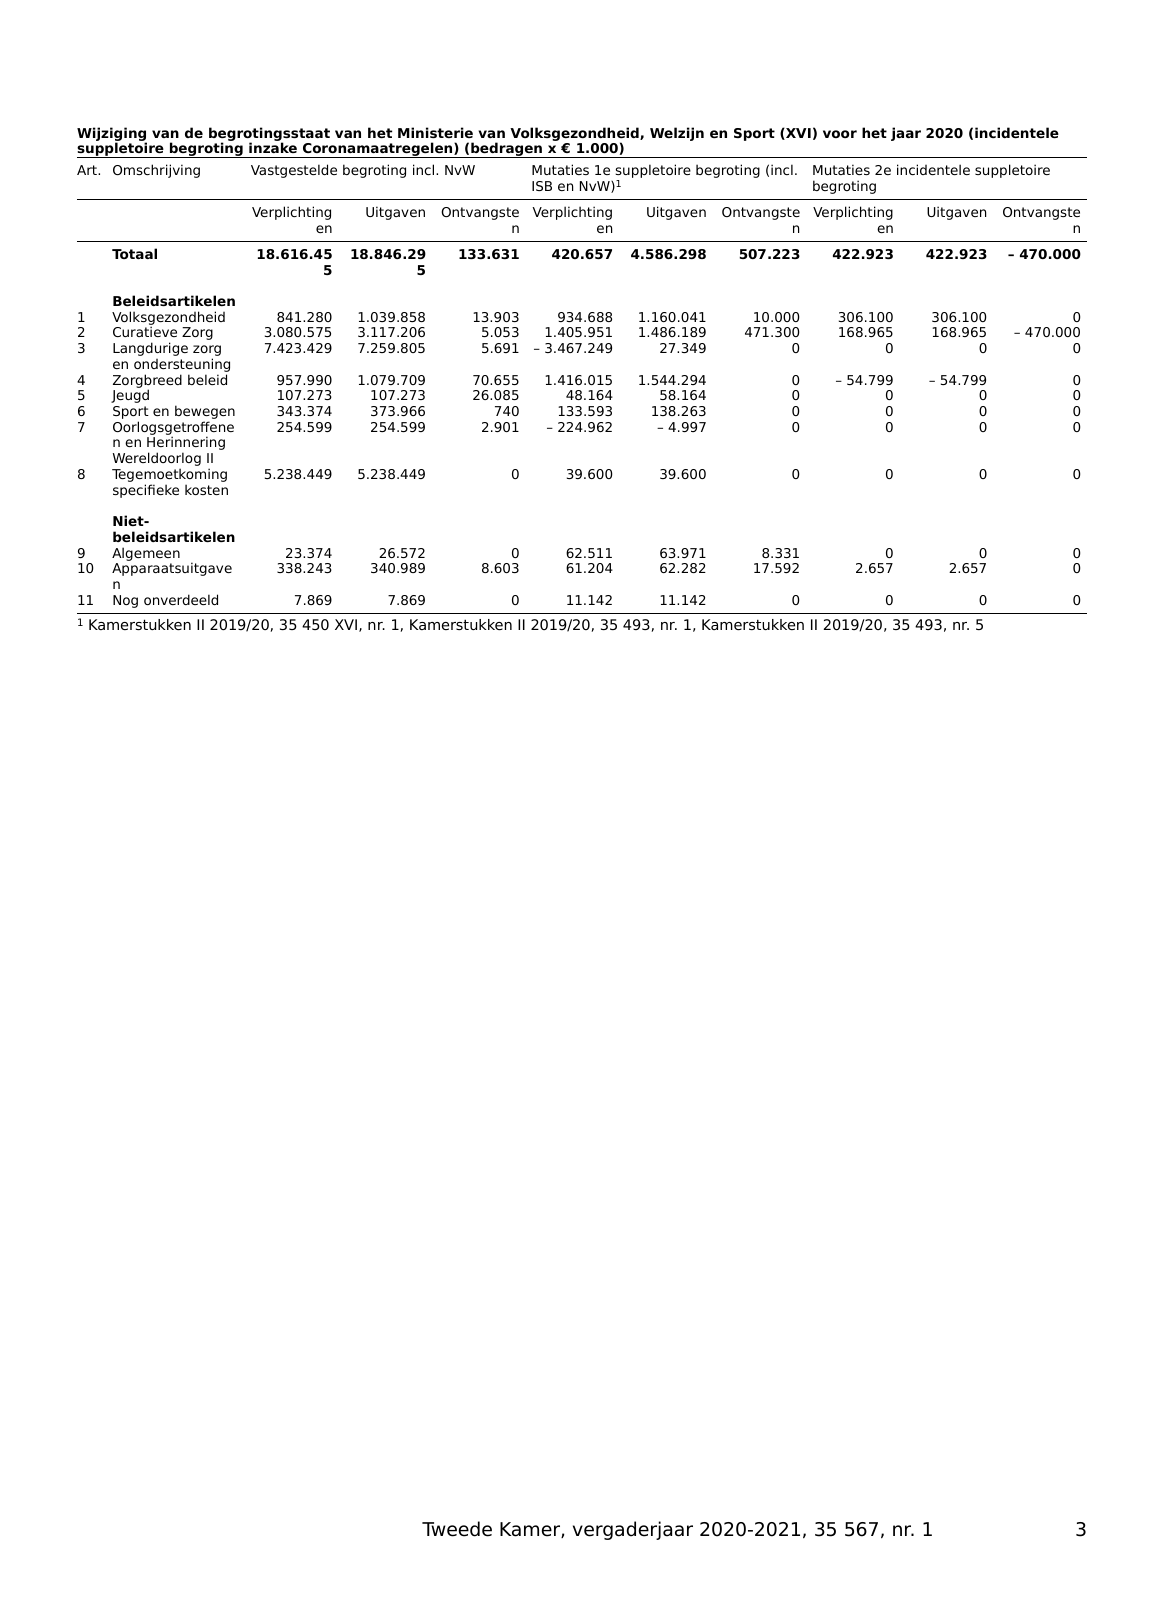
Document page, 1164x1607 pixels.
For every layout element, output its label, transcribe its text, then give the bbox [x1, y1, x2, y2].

table_cell 61.204 [525, 561, 619, 593]
table_cell 5.238.449 [338, 467, 432, 498]
table_cell Verplichtingen [525, 200, 619, 241]
table_cell Uitgaven [338, 200, 432, 241]
table_cell – 470.000 [993, 242, 1087, 278]
table_cell 1.405.951 [525, 325, 619, 341]
table_cell 0 [993, 420, 1087, 467]
table_cell [900, 294, 993, 309]
table_cell 740 [432, 404, 525, 419]
table_cell 0 [806, 467, 899, 498]
table_cell 10 [77, 561, 106, 593]
table_cell [245, 514, 338, 545]
table_cell 254.599 [338, 420, 432, 467]
table_cell Mutaties 2e incidentele suppletoire begroting [806, 158, 1087, 199]
table_cell [432, 278, 525, 294]
table_cell 1 Kamerstukken II 2019/20, 35 450 XVI, nr. 1, Kamerstukken II 2019/20, 35 493, nr. 1, Kamerstukken II 2019/20, 35 493, nr. 5 [77, 614, 1087, 634]
table_cell [106, 200, 245, 241]
table_cell 58.164 [619, 388, 712, 404]
table_cell 27.349 [619, 341, 712, 372]
table_cell Uitgaven [619, 200, 712, 241]
table_cell 957.990 [245, 373, 338, 388]
table_cell [77, 200, 106, 241]
table_cell 8.331 [713, 545, 806, 561]
table_cell [900, 498, 993, 514]
table_cell 0 [993, 310, 1087, 325]
table_cell 2.657 [806, 561, 899, 593]
table_cell Verplichtingen [245, 200, 338, 241]
table_cell 8 [77, 467, 106, 498]
table_cell [993, 498, 1087, 514]
table_cell – 54.799 [806, 373, 899, 388]
table_cell 8.603 [432, 561, 525, 593]
table_cell [245, 294, 338, 309]
table_cell [77, 514, 106, 545]
table_cell [525, 294, 619, 309]
table_cell [619, 294, 712, 309]
table_cell 138.263 [619, 404, 712, 419]
table_cell Mutaties 1e suppletoire begroting (incl. ISB en NvW)1 [525, 158, 806, 199]
table_header Wijziging van de begrotingsstaat van het Ministerie van Volksgezondheid, Welzijn en Sport (XVI) voor het jaar 2020 (incidentele suppletoire begroting inzake Coronamaatregelen) (bedragen x € 1.000) [77, 126, 1087, 157]
table_cell 0 [806, 341, 899, 372]
table_cell 420.657 [525, 242, 619, 278]
table_cell [106, 278, 245, 294]
table_cell 0 [713, 341, 806, 372]
table_cell 0 [993, 467, 1087, 498]
table_cell 26.085 [432, 388, 525, 404]
table_cell 133.631 [432, 242, 525, 278]
table_cell [245, 498, 338, 514]
table_cell [806, 278, 899, 294]
table_cell 3 [77, 341, 106, 372]
table_cell 11.142 [619, 593, 712, 613]
table_cell Totaal [106, 242, 245, 278]
table_cell [432, 294, 525, 309]
table_cell 3.080.575 [245, 325, 338, 341]
table_cell [525, 278, 619, 294]
table_cell [525, 514, 619, 545]
table_cell 18.846.295 [338, 242, 432, 278]
table_cell Oorlogsgetroffenen en Herinnering Wereldoorlog II [106, 420, 245, 467]
table_cell [993, 294, 1087, 309]
table_cell 0 [806, 593, 899, 613]
table_cell [338, 294, 432, 309]
table_cell 11 [77, 593, 106, 613]
table_cell 10.000 [713, 310, 806, 325]
table_cell 1.160.041 [619, 310, 712, 325]
table_cell 0 [713, 388, 806, 404]
table_cell [77, 498, 106, 514]
table_cell 422.923 [900, 242, 993, 278]
table_cell 0 [993, 404, 1087, 419]
table_cell 0 [432, 545, 525, 561]
table_cell 0 [806, 404, 899, 419]
table_cell [338, 278, 432, 294]
table_cell 0 [806, 420, 899, 467]
table_cell 0 [993, 593, 1087, 613]
table_cell 26.572 [338, 545, 432, 561]
table_cell 7.423.429 [245, 341, 338, 372]
table_cell 0 [432, 593, 525, 613]
table_cell [993, 514, 1087, 545]
table_cell 0 [900, 593, 993, 613]
table_cell [77, 242, 106, 278]
table_cell [806, 498, 899, 514]
table_cell 7.869 [245, 593, 338, 613]
table_cell 39.600 [525, 467, 619, 498]
table_cell [525, 498, 619, 514]
table_cell [806, 514, 899, 545]
table_cell Art. [77, 158, 106, 199]
table_cell Verplichtingen [806, 200, 899, 241]
table_cell [806, 294, 899, 309]
table_cell 471.300 [713, 325, 806, 341]
table_cell 1.416.015 [525, 373, 619, 388]
table_cell 422.923 [806, 242, 899, 278]
table_cell – 54.799 [900, 373, 993, 388]
table_cell 1.544.294 [619, 373, 712, 388]
table_cell 39.600 [619, 467, 712, 498]
table_cell 107.273 [245, 388, 338, 404]
table_cell 0 [713, 420, 806, 467]
table_cell 2.657 [900, 561, 993, 593]
table_cell 507.223 [713, 242, 806, 278]
table_cell 1 [77, 310, 106, 325]
table_cell 0 [900, 420, 993, 467]
table_cell [900, 514, 993, 545]
table_cell 0 [806, 388, 899, 404]
table_cell 0 [713, 404, 806, 419]
table_cell 1.039.858 [338, 310, 432, 325]
table_cell 934.688 [525, 310, 619, 325]
table_cell Ontvangsten [993, 200, 1087, 241]
table_cell Ontvangsten [713, 200, 806, 241]
table_cell 0 [900, 341, 993, 372]
table_cell [619, 514, 712, 545]
table_cell 0 [713, 373, 806, 388]
table_cell Jeugd [106, 388, 245, 404]
table_cell Sport en bewegen [106, 404, 245, 419]
table_cell 4 [77, 373, 106, 388]
table_cell 9 [77, 545, 106, 561]
table_cell Tegemoetkoming specifieke kosten [106, 467, 245, 498]
table_cell Beleidsartikelen [106, 294, 245, 309]
table_cell 0 [900, 467, 993, 498]
table_cell 340.989 [338, 561, 432, 593]
table_cell 0 [993, 545, 1087, 561]
table_cell 0 [713, 467, 806, 498]
table_cell Zorgbreed beleid [106, 373, 245, 388]
table_cell 13.903 [432, 310, 525, 325]
table_cell 133.593 [525, 404, 619, 419]
table_cell 3.117.206 [338, 325, 432, 341]
table_cell 48.164 [525, 388, 619, 404]
table_cell [993, 278, 1087, 294]
table_cell 0 [432, 467, 525, 498]
table_cell [713, 278, 806, 294]
table_cell Vastgestelde begroting incl. NvW [245, 158, 525, 199]
table_cell – 3.467.249 [525, 341, 619, 372]
table_cell 168.965 [900, 325, 993, 341]
table_cell 11.142 [525, 593, 619, 613]
table_cell 62.282 [619, 561, 712, 593]
table_cell 841.280 [245, 310, 338, 325]
table_cell 0 [993, 341, 1087, 372]
table_cell 373.966 [338, 404, 432, 419]
table_cell 17.592 [713, 561, 806, 593]
table_cell 5.238.449 [245, 467, 338, 498]
table_cell 343.374 [245, 404, 338, 419]
table_cell [77, 294, 106, 309]
table_cell [432, 498, 525, 514]
table_cell 107.273 [338, 388, 432, 404]
table_cell – 470.000 [993, 325, 1087, 341]
table_cell [713, 514, 806, 545]
table_cell [432, 514, 525, 545]
table_cell 2.901 [432, 420, 525, 467]
table_cell Curatieve Zorg [106, 325, 245, 341]
table_cell 4.586.298 [619, 242, 712, 278]
table_cell 7 [77, 420, 106, 467]
table_cell [900, 278, 993, 294]
table_cell 0 [713, 593, 806, 613]
table_cell Algemeen [106, 545, 245, 561]
table_cell 6 [77, 404, 106, 419]
table_cell 70.655 [432, 373, 525, 388]
table_cell 0 [993, 388, 1087, 404]
table_cell 5.053 [432, 325, 525, 341]
table_cell 0 [993, 373, 1087, 388]
table_cell 254.599 [245, 420, 338, 467]
table_cell Volksgezondheid [106, 310, 245, 325]
table_cell 7.259.805 [338, 341, 432, 372]
table_cell 5 [77, 388, 106, 404]
table_cell [106, 498, 245, 514]
table_cell [619, 278, 712, 294]
table_cell [338, 514, 432, 545]
table_cell 5.691 [432, 341, 525, 372]
table_cell 2 [77, 325, 106, 341]
table_cell [245, 278, 338, 294]
table_cell 18.616.455 [245, 242, 338, 278]
table_cell 23.374 [245, 545, 338, 561]
table_cell 0 [900, 388, 993, 404]
table_cell – 4.997 [619, 420, 712, 467]
table_cell 306.100 [900, 310, 993, 325]
table_cell Niet-beleidsartikelen [106, 514, 245, 545]
table_cell Ontvangsten [432, 200, 525, 241]
table_cell 0 [900, 545, 993, 561]
table_cell 0 [900, 404, 993, 419]
table_cell 62.511 [525, 545, 619, 561]
table_cell 63.971 [619, 545, 712, 561]
table_cell [713, 294, 806, 309]
table_cell 306.100 [806, 310, 899, 325]
table_cell 0 [806, 545, 899, 561]
table_cell 1.079.709 [338, 373, 432, 388]
table_cell 0 [993, 561, 1087, 593]
table_cell – 224.962 [525, 420, 619, 467]
table_cell Omschrijving [106, 158, 245, 199]
table_cell 168.965 [806, 325, 899, 341]
table_cell Langdurige zorg en ondersteuning [106, 341, 245, 372]
table_cell [619, 498, 712, 514]
table_cell [713, 498, 806, 514]
table_cell 1.486.189 [619, 325, 712, 341]
table_cell Apparaatsuitgaven [106, 561, 245, 593]
table_cell Uitgaven [900, 200, 993, 241]
table_cell Nog onverdeeld [106, 593, 245, 613]
table_cell [77, 278, 106, 294]
table_cell [338, 498, 432, 514]
table_cell 338.243 [245, 561, 338, 593]
table_cell 7.869 [338, 593, 432, 613]
